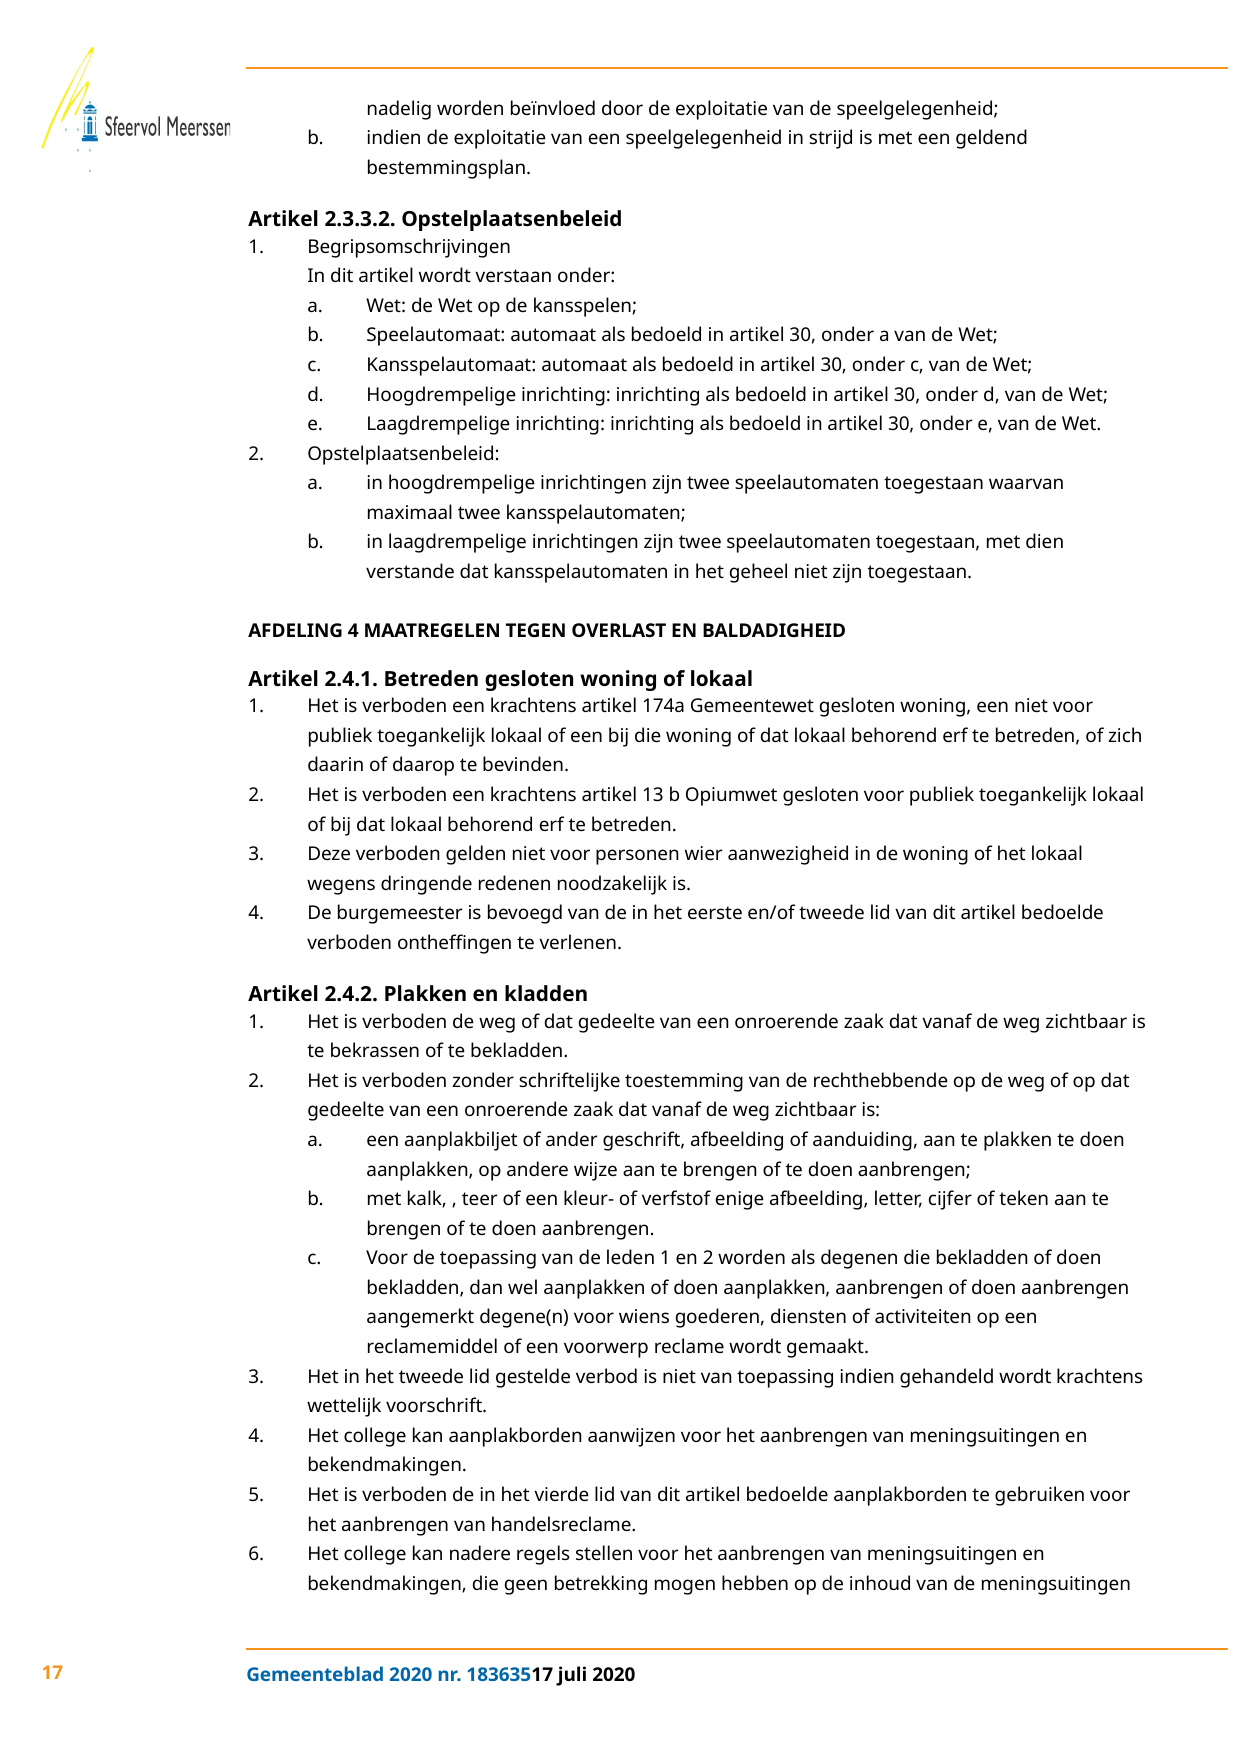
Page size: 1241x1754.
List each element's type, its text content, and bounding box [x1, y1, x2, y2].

list Het is verboden een krachtens artikel 13 b Opiumwet gesloten voor publiek toegankelijk lokaal of bij dat lokaal behorend erf te betreden. [248, 781, 1152, 836]
list Laagdrempelige inrichting: inrichting als bedoeld in artikel 30, onder e, van de Wet. [307, 410, 1152, 436]
picture [41, 47, 231, 172]
list Het is verboden de weg of dat gedeelte van een onroerende zaak dat vanaf de weg zichtbaar is te bekrassen of te bekladden. [248, 1008, 1152, 1063]
list Het college kan nadere regels stellen voor het aanbrengen van meningsuitingen en bekendmakingen, die geen betrekking mogen hebben op de inhoud van de meningsuitingen [248, 1540, 1152, 1596]
list een aanplakbiljet of ander geschrift, afbeelding of aanduiding, aan te plakken te doen aanplakken, op andere wijze aan te brengen of te doen aanbrengen; [307, 1126, 1152, 1182]
list Kansspelautomaat: automaat als bedoeld in artikel 30, onder c, van de Wet; [307, 351, 1152, 377]
list Begripsomschrijvingen [248, 233, 1152, 258]
list Speelautomaat: automaat als bedoeld in artikel 30, onder a van de Wet; [307, 322, 1152, 347]
text Artikel 2.4.2. Plakken en kladden [248, 979, 1152, 1008]
list in hoogdrempelige inrichtingen zijn twee speelautomaten toegestaan waarvan maximaal twee kansspelautomaten; [307, 469, 1152, 525]
list Het is verboden de in het vierde lid van dit artikel bedoelde aanplakborden te gebruiken voor het aanbrengen van handelsreclame. [248, 1481, 1152, 1537]
list De burgemeester is bevoegd van de in het eerste en/of tweede lid van dit artikel bedoelde verboden ontheffingen te verlenen. [248, 899, 1152, 955]
list Het is verboden een krachtens artikel 174a Gemeentewet gesloten woning, een niet voor publiek toegankelijk lokaal of een bij die woning of dat lokaal behorend erf te betreden, of zich daarin of daarop te bevinden. [248, 692, 1152, 777]
list indien de exploitatie van een speelgelegenheid in strijd is met een geldend bestemmingsplan. [307, 124, 1152, 180]
text AFDELING 4 MAATREGELEN TEGEN OVERLAST EN BALDADIGHEID [248, 617, 1152, 643]
list Voor de toepassing van de leden 1 en 2 worden als degenen die bekladden of doen bekladden, dan wel aanplakken of doen aanplakken, aanbrengen of doen aanbrengen aangemerkt degene(n) voor wiens goederen, diensten of activiteiten op een reclamemiddel of een voorwerp reclame wordt gemaakt. [307, 1244, 1152, 1359]
list Hoogdrempelige inrichting: inrichting als bedoeld in artikel 30, onder d, van de Wet; [307, 381, 1152, 406]
text Artikel 2.3.3.2. Opstelplaatsenbeleid [248, 204, 1152, 233]
list Het college kan aanplakborden aanwijzen voor het aanbrengen van meningsuitingen en bekendmakingen. [248, 1422, 1152, 1477]
list Opstelplaatsenbeleid: [248, 440, 1152, 466]
text Artikel 2.4.1. Betreden gesloten woning of lokaal [248, 664, 1152, 692]
list Het in het tweede lid gestelde verbod is niet van toepassing indien gehandeld wordt krachtens wettelijk voorschrift. [248, 1363, 1152, 1418]
list nadelig worden beïnvloed door de exploitatie van de speelgelegenheid; [307, 95, 1152, 121]
list met kalk, , teer of een kleur- of verfstof enige afbeelding, letter, cijfer of teken aan te brengen of te doen aanbrengen. [307, 1185, 1152, 1241]
list Wet: de Wet op de kansspelen; [307, 292, 1152, 318]
list in laagdrempelige inrichtingen zijn twee speelautomaten toegestaan, met dien verstande dat kansspelautomaten in het geheel niet zijn toegestaan. [307, 529, 1152, 584]
list Het is verboden zonder schriftelijke toestemming van de rechthebbende op de weg of op dat gedeelte van een onroerende zaak dat vanaf de weg zichtbaar is: [248, 1067, 1152, 1122]
list Deze verboden gelden niet voor personen wier aanwezigheid in de woning of het lokaal wegens dringende redenen noodzakelijk is. [248, 840, 1152, 896]
list In dit artikel wordt verstaan onder: [248, 262, 1152, 288]
